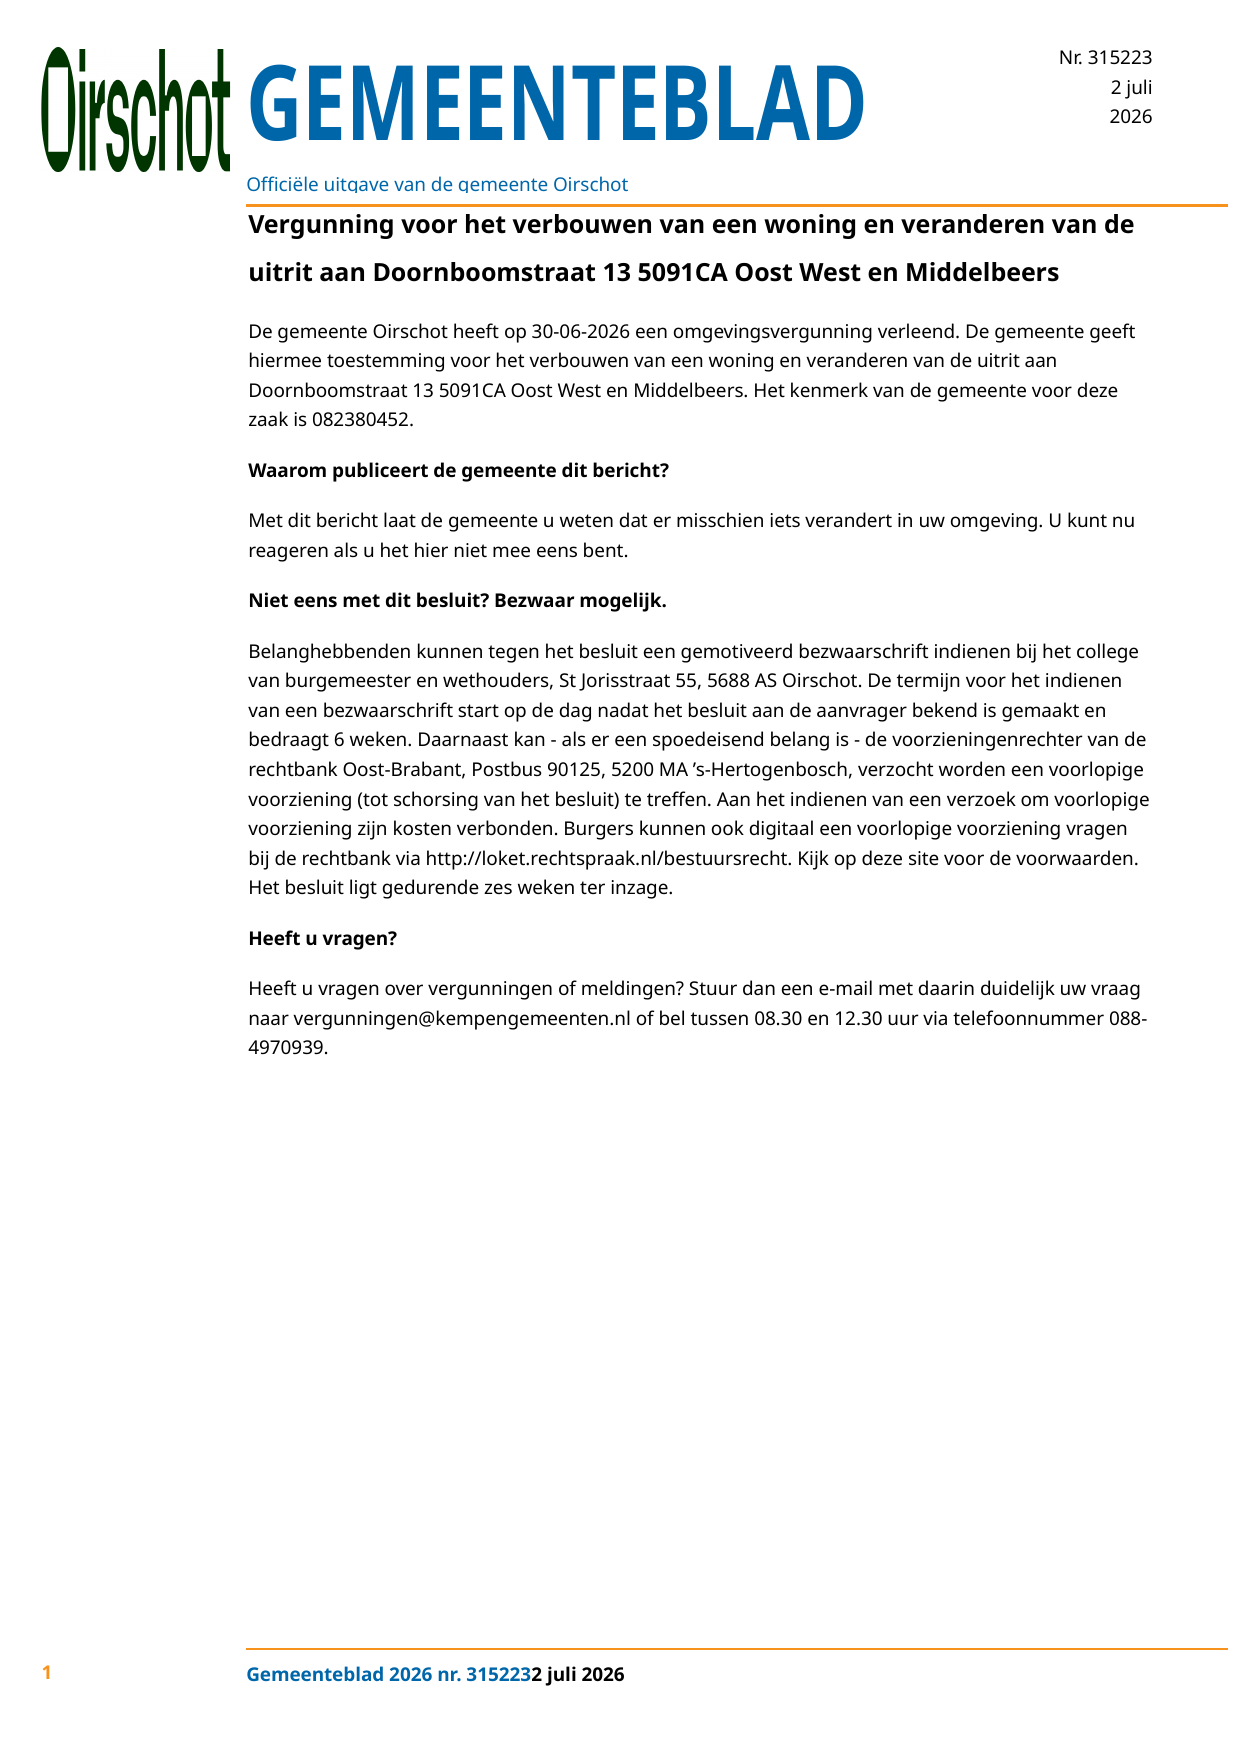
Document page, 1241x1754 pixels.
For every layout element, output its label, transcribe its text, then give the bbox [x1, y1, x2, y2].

text Heeft u vragen? [248, 925, 1152, 951]
text Waarom publiceert de gemeente dit bericht? [248, 457, 1152, 483]
text Met dit bericht laat de gemeente u weten dat er misschien iets verandert in uw omgeving. U kunt nu reageren als u het hier niet mee eens bent. [248, 507, 1152, 563]
picture [41, 47, 231, 172]
text De gemeente Oirschot heeft op 30-06-2026 een omgevingsvergunning verleend. De gemeente geeft hiermee toestemming voor het verbouwen van een woning en veranderen van de uitrit aan Doornboomstraat 13 5091CA Oost West en Middelbeers. Het kenmerk van de gemeente voor deze zaak is 082380452. [248, 318, 1152, 432]
text Vergunning voor het verbouwen van een woning en veranderen van de uitrit aan Doornboomstraat 13 5091CA Oost West en Middelbeers [248, 207, 1152, 288]
text Belanghebbenden kunnen tegen het besluit een gemotiveerd bezwaarschrift indienen bij het college van burgemeester en wethouders, St Jorisstraat 55, 5688 AS Oirschot. De termijn voor het indienen van een bezwaarschrift start op de dag nadat het besluit aan de aanvrager bekend is gemaakt en bedraagt 6 weken. Daarnaast kan - als er een spoedeisend belang is - de voorzieningenrechter van de rechtbank Oost-Brabant, Postbus 90125, 5200 MA ’s-Hertogenbosch, verzocht worden een voorlopige voorziening (tot schorsing van het besluit) te treffen. Aan het indienen van een verzoek om voorlopige voorziening zijn kosten verbonden. Burgers kunnen ook digitaal een voorlopige voorziening vragen bij de rechtbank via http://loket.rechtspraak.nl/bestuursrecht. Kijk op deze site voor de voorwaarden. Het besluit ligt gedurende zes weken ter inzage. [248, 638, 1152, 900]
text Niet eens met dit besluit? Bezwaar mogelijk. [248, 587, 1152, 613]
text Heeft u vragen over vergunningen of meldingen? Stuur dan een e-mail met daarin duidelijk uw vraag naar vergunningen@kempengemeenten.nl of bel tussen 08.30 en 12.30 uur via telefoonnummer 088-4970939. [248, 975, 1152, 1060]
